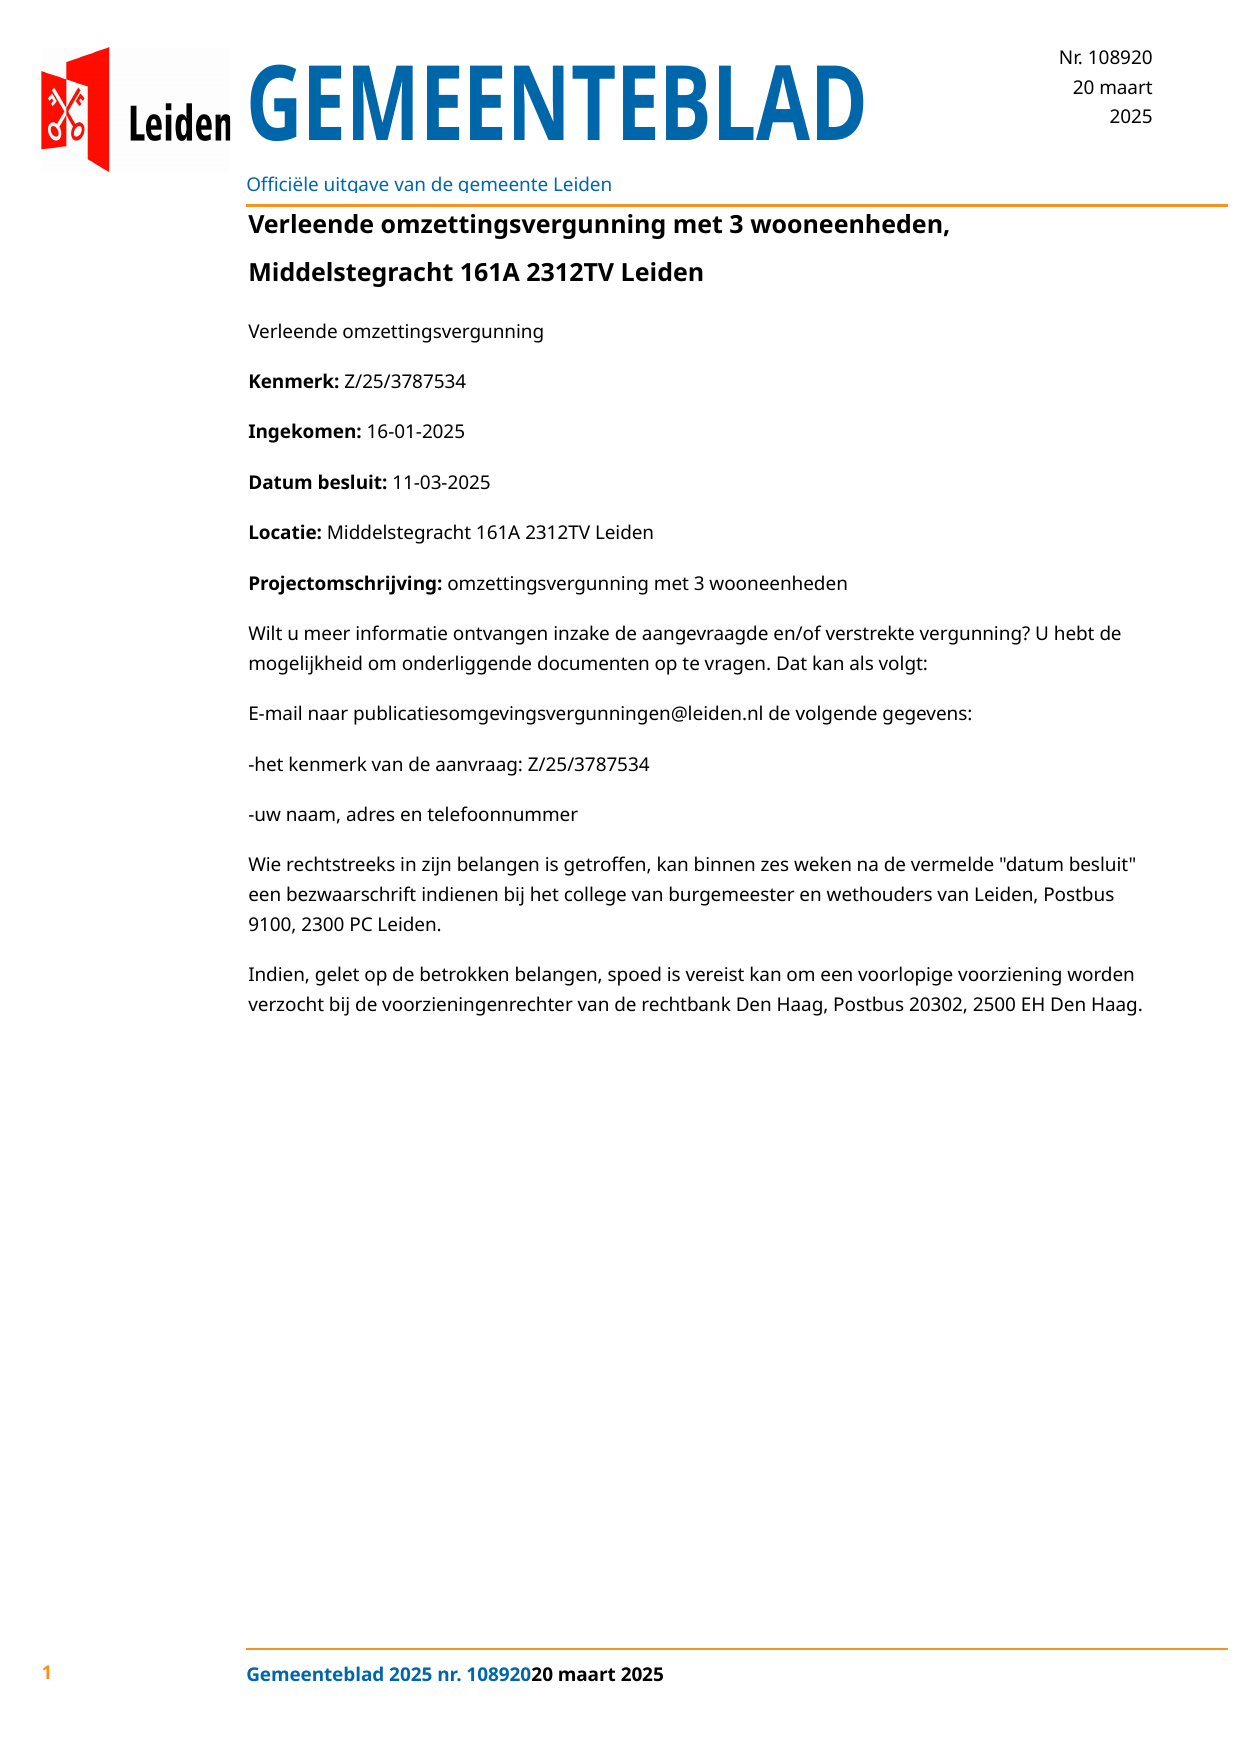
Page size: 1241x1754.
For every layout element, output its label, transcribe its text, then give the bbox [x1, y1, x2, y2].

picture [41, 47, 231, 172]
text Kenmerk: Z/25/3787534 [248, 368, 1152, 394]
text Wilt u meer informatie ontvangen inzake de aangevraagde en/of verstrekte vergunning? U hebt de mogelijkheid om onderliggende documenten op te vragen. Dat kan als volgt: [248, 620, 1152, 676]
text Wie rechtstreeks in zijn belangen is getroffen, kan binnen zes weken na de vermelde "datum besluit" een bezwaarschrift indienen bij het college van burgemeester en wethouders van Leiden, Postbus 9100, 2300 PC Leiden. [248, 852, 1152, 937]
text Locatie: Middelstegracht 161A 2312TV Leiden [248, 519, 1152, 545]
text Verleende omzettingsvergunning met 3 wooneenheden, Middelstegracht 161A 2312TV Leiden [248, 207, 1152, 288]
text Ingekomen: 16-01-2025 [248, 419, 1152, 444]
text Verleende omzettingsvergunning [248, 318, 1152, 344]
text Datum besluit: 11-03-2025 [248, 469, 1152, 495]
text Projectomschrijving: omzettingsvergunning met 3 wooneenheden [248, 570, 1152, 596]
text E-mail naar publicatiesomgevingsvergunningen@leiden.nl de volgende gegevens: [248, 700, 1152, 726]
text -uw naam, adres en telefoonnummer [248, 801, 1152, 827]
text -het kenmerk van de aanvraag: Z/25/3787534 [248, 751, 1152, 777]
text Indien, gelet op de betrokken belangen, spoed is vereist kan om een voorlopige voorziening worden verzocht bij de voorzieningenrechter van de rechtbank Den Haag, Postbus 20302, 2500 EH Den Haag. [248, 961, 1152, 1017]
